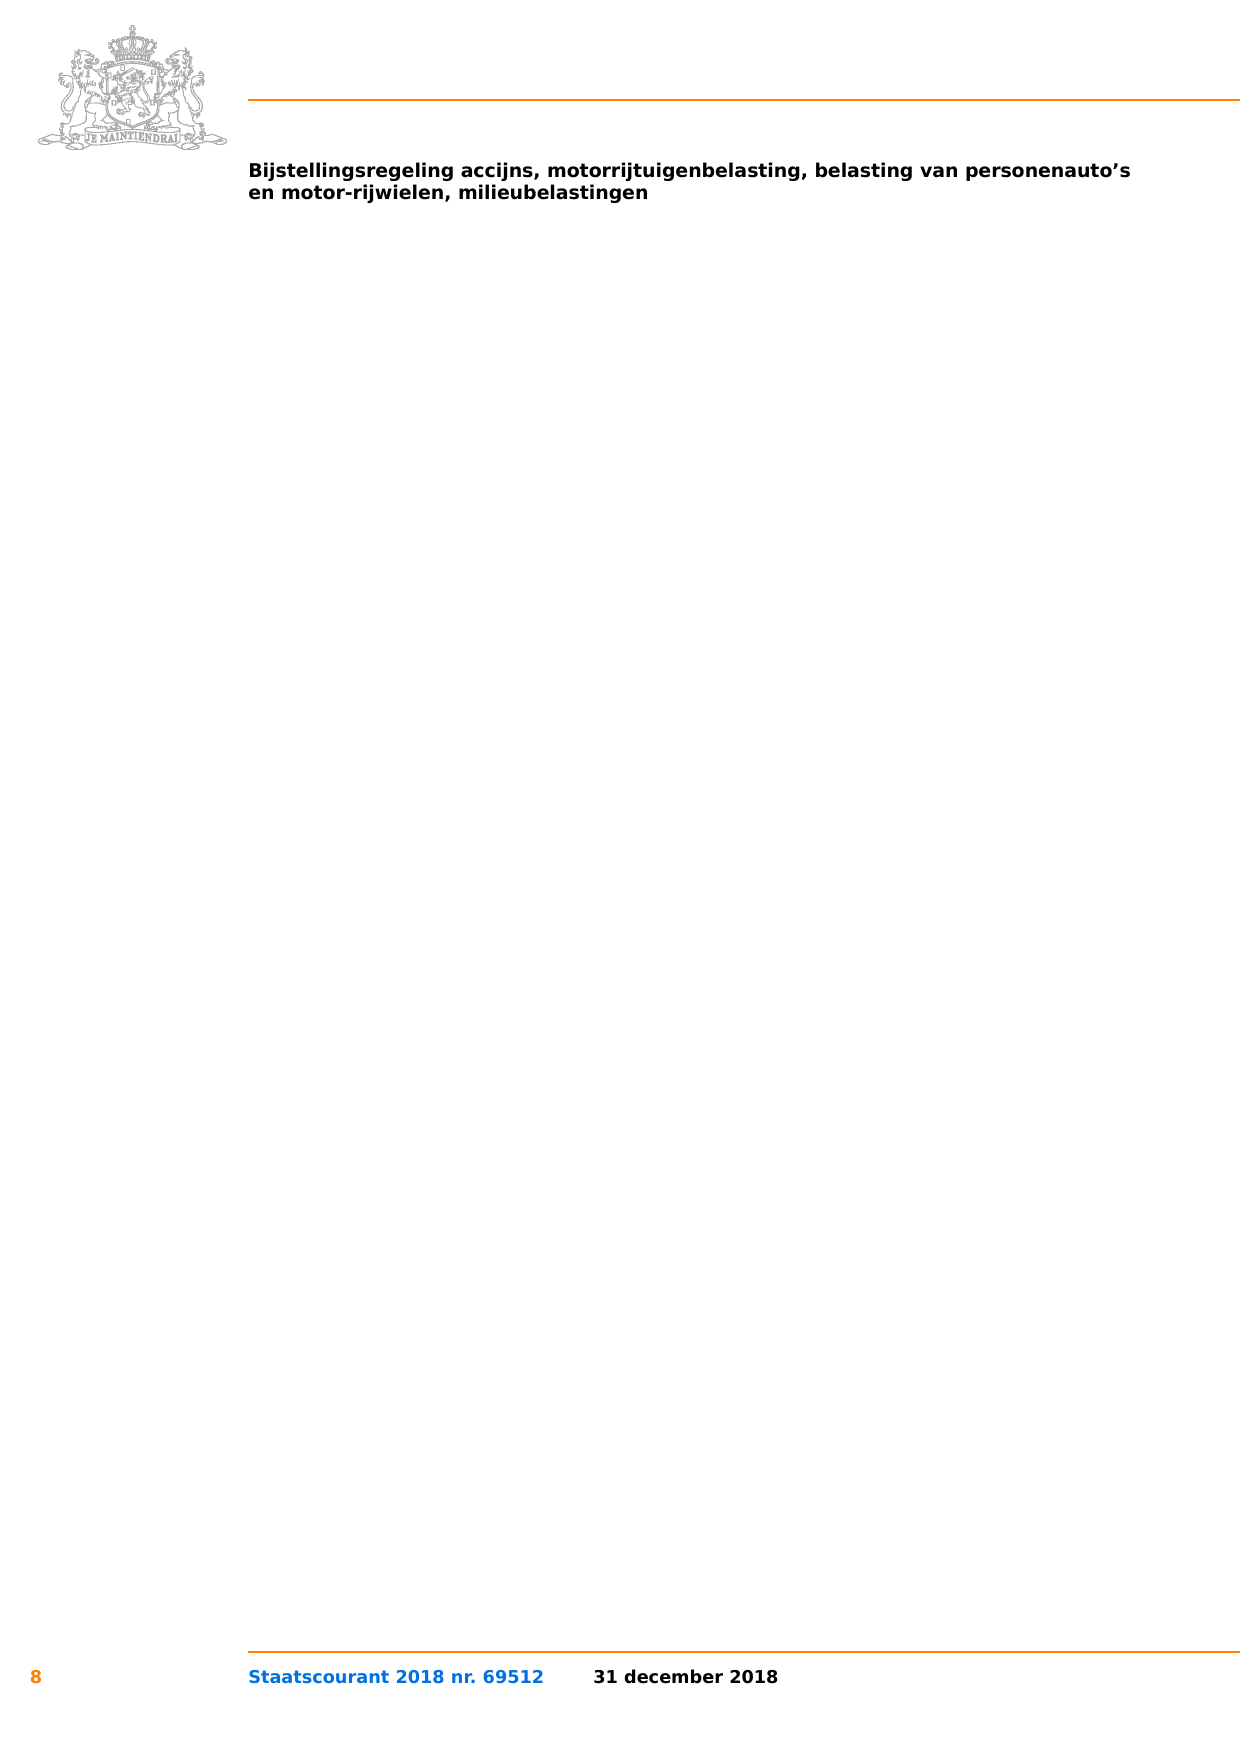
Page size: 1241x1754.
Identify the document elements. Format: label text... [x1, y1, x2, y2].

picture [38, 25, 227, 150]
subtitle Bijstellingsregeling accijns, motorrijtuigenbelasting, belasting van personenauto’s en motor-rijwielen, milieubelastingen [248, 160, 1163, 204]
